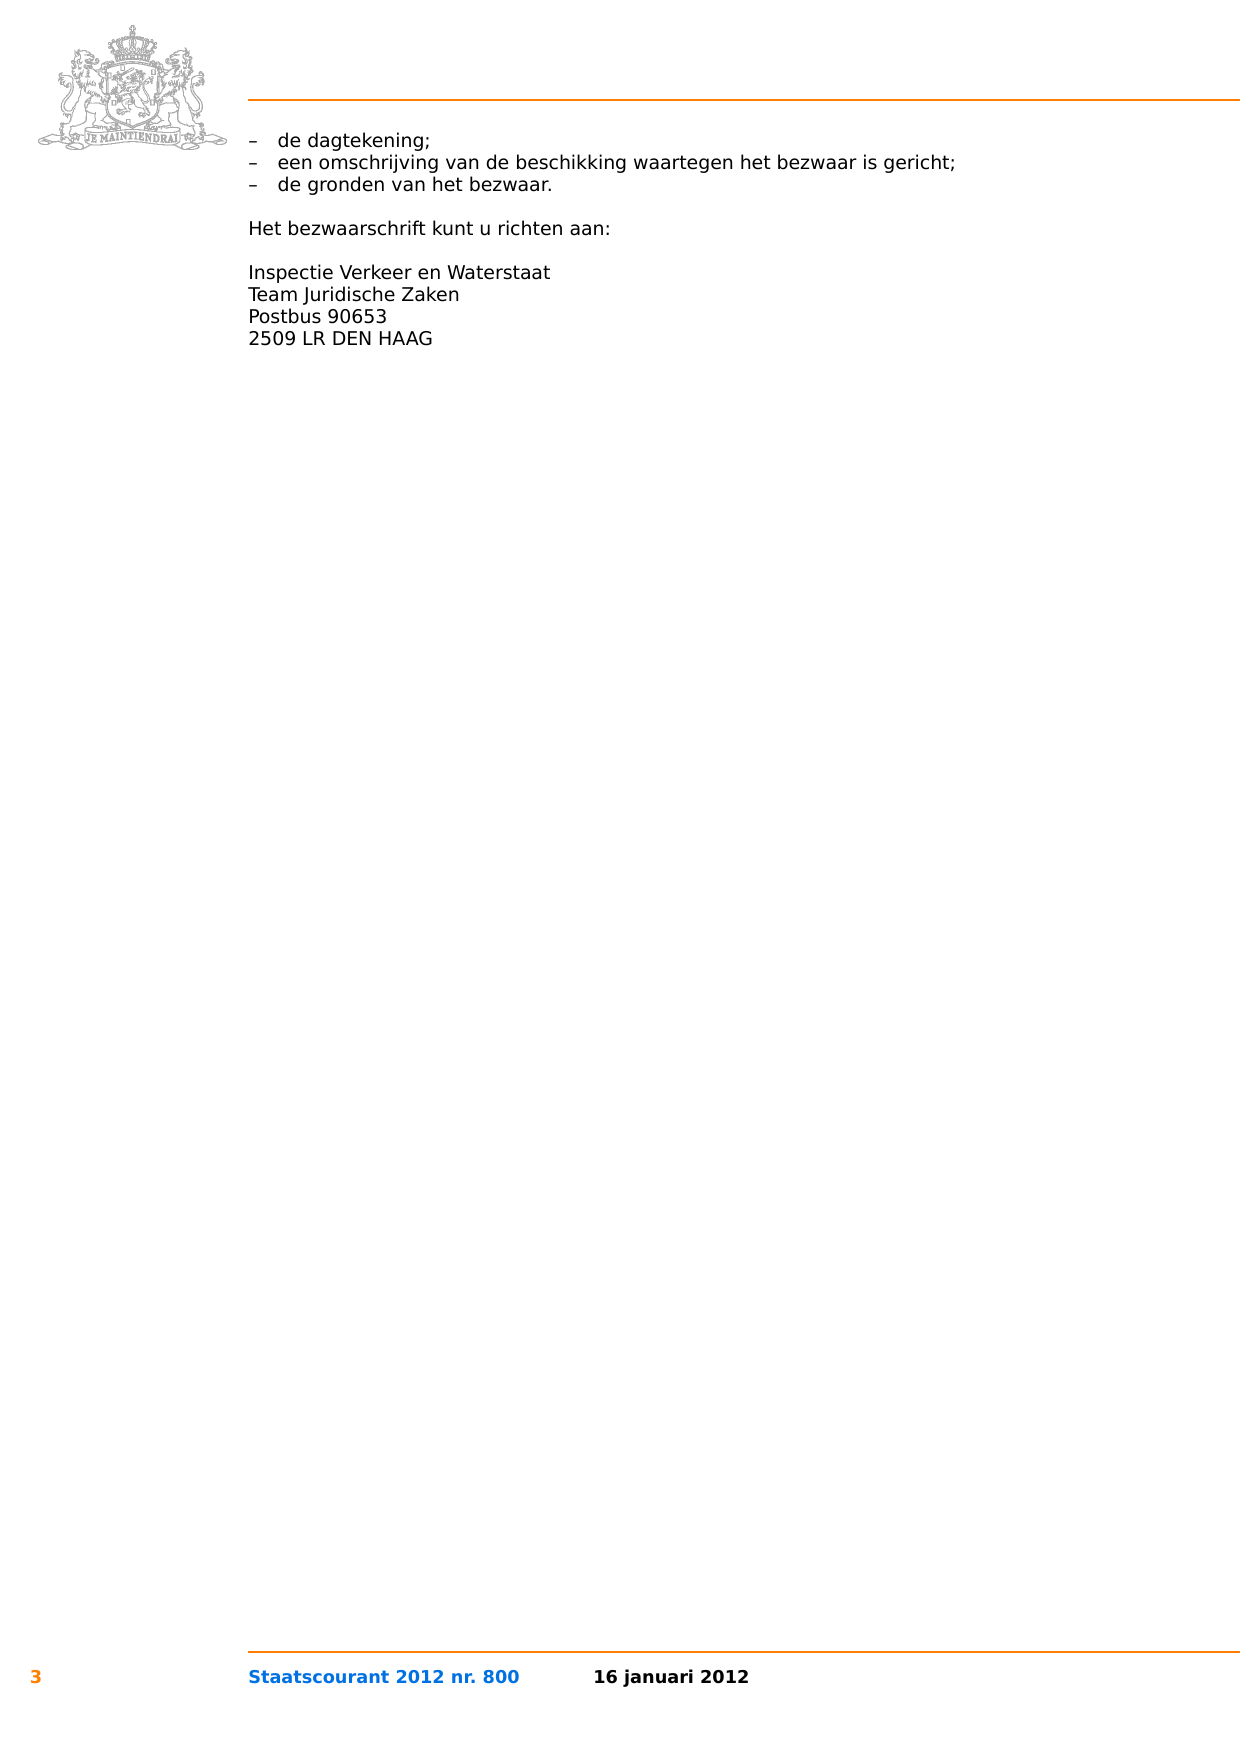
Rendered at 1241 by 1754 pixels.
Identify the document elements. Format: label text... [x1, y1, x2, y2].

text – de dagtekening; [248, 130, 1163, 152]
text – een omschrijving van de beschikking waartegen het bezwaar is gericht; [248, 152, 1163, 174]
text Het bezwaarschrift kunt u richten aan: [248, 218, 1163, 240]
picture [38, 25, 227, 150]
text Inspectie Verkeer en Waterstaat [248, 262, 1163, 283]
text Team Juridische Zaken [248, 283, 1163, 306]
text – de gronden van het bezwaar. [248, 174, 1163, 196]
text Postbus 90653 [248, 306, 1163, 327]
text 2509 LR DEN HAAG [248, 327, 1163, 349]
